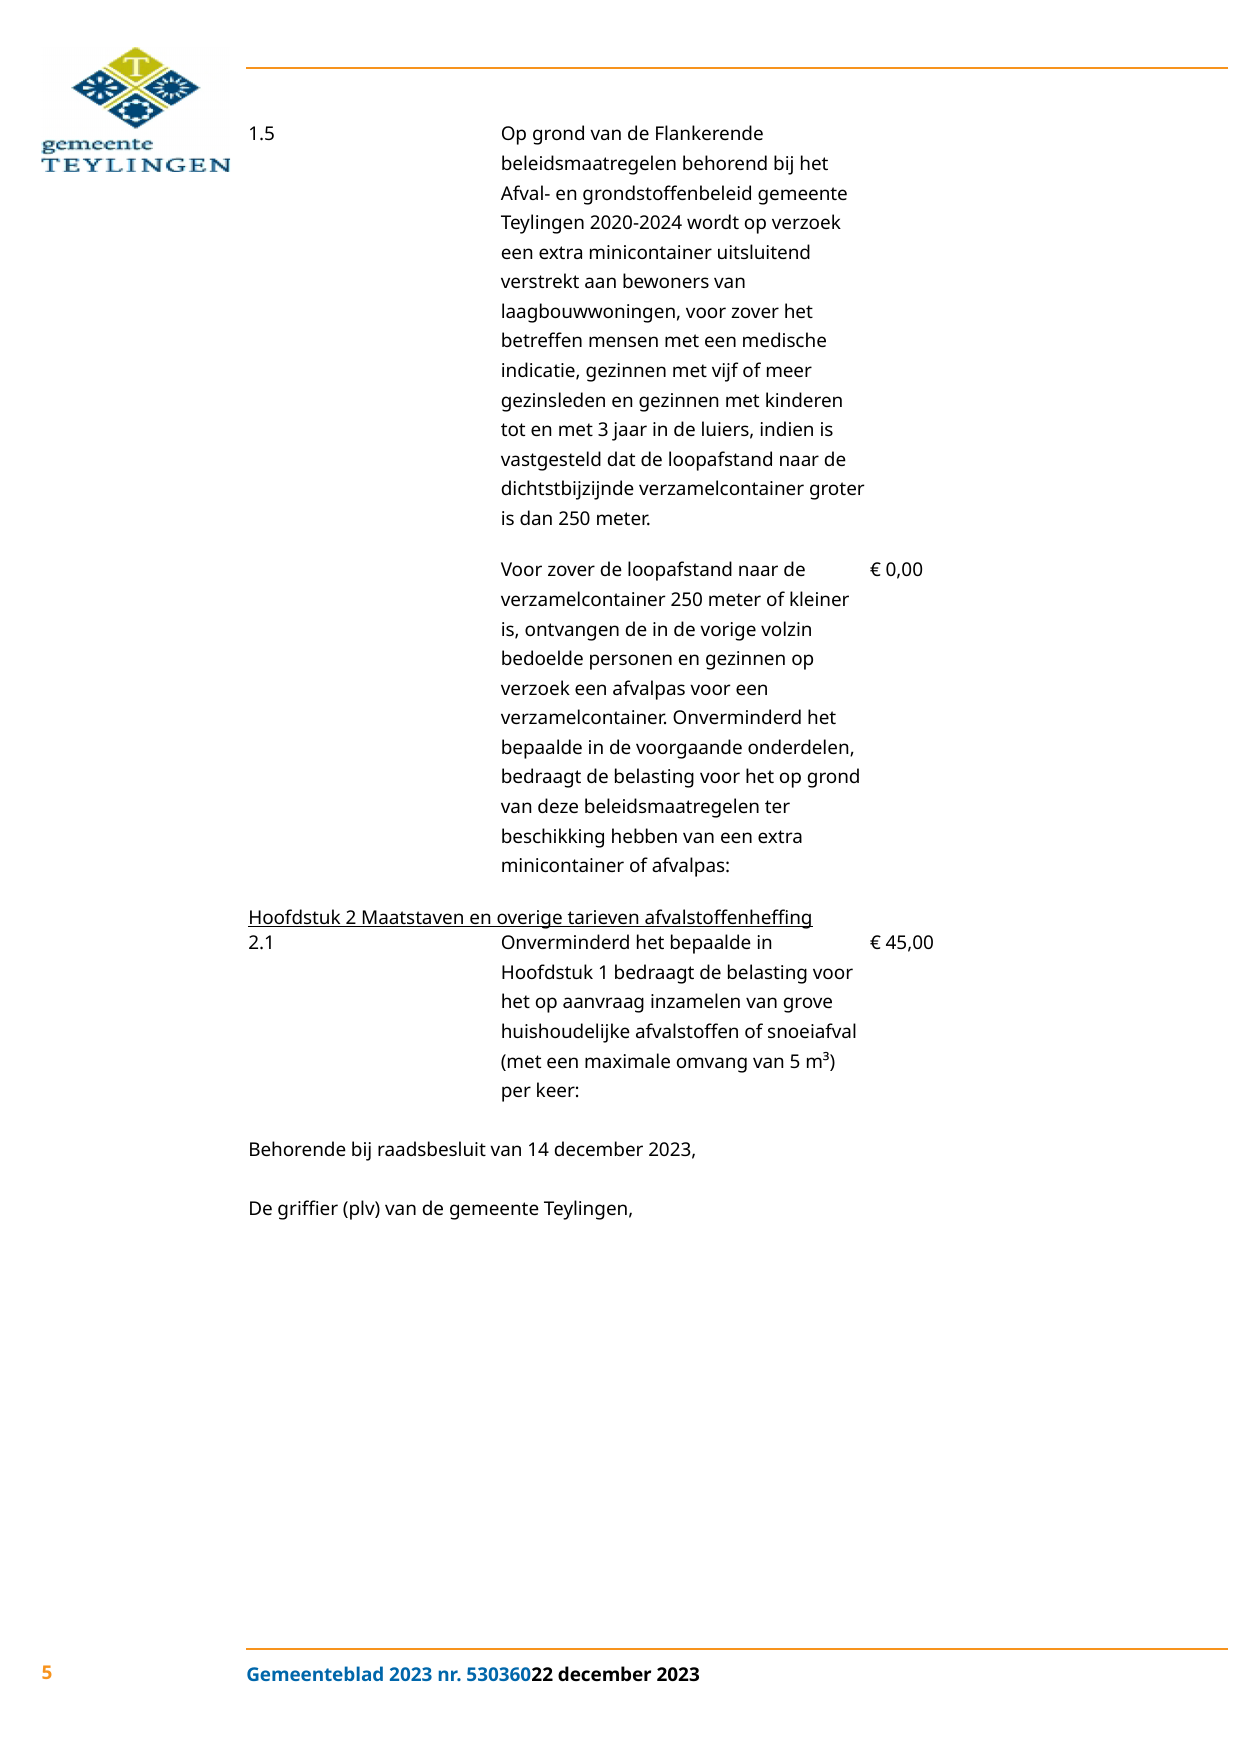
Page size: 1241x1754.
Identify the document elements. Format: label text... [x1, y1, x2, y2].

table_cell Op grond van de Flankerende beleidsmaatregelen behorend bij het Afval- en grondstoffenbeleid gemeente Teylingen 2020-2024 wordt op verzoek een extra minicontainer uitsluitend verstrekt aan bewoners van laagbouwwoningen, voor zover het betreffen mensen met een medische indicatie, gezinnen met vijf of meer gezinsleden en gezinnen met kinderen tot en met 3 jaar in de luiers, indien is vastgesteld dat de loopafstand naar de dichtstbijzijnde verzamelcontainer groter is dan 250 meter. [501, 121, 870, 531]
picture [41, 47, 231, 172]
table_cell € 45,00 [870, 930, 1152, 1103]
table_cell [248, 531, 501, 557]
text De griffier (plv) van de gemeente Teylingen, [248, 1195, 1152, 1221]
text Behorende bij raadsbesluit van 14 december 2023, [248, 1136, 1152, 1162]
table_cell Hoofdstuk 2 Maatstaven en overige tarieven afvalstoffenheffing [248, 904, 1152, 929]
table_cell [870, 878, 1152, 904]
table_cell 2.1 [248, 930, 501, 1103]
table_cell [501, 95, 870, 121]
table_cell Onverminderd het bepaalde in Hoofdstuk 1 bedraagt de belasting voor het op aanvraag inzamelen van grove huishoudelijke afvalstoffen of snoeiafval (met een maximale omvang van 5 m³) per keer: [501, 930, 870, 1103]
table_cell [501, 531, 870, 557]
table_cell Voor zover de loopafstand naar de verzamelcontainer 250 meter of kleiner is, ontvangen de in de vorige volzin bedoelde personen en gezinnen op verzoek een afvalpas voor een verzamelcontainer. Onverminderd het bepaalde in de voorgaande onderdelen, bedraagt de belasting voor het op grond van deze beleidsmaatregelen ter beschikking hebben van een extra minicontainer of afvalpas: [501, 557, 870, 878]
table_cell [870, 121, 1152, 531]
table_cell 1.5 [248, 121, 501, 531]
table_cell [501, 878, 870, 904]
table_cell [248, 95, 501, 121]
table_cell [870, 95, 1152, 121]
table_cell [248, 557, 501, 878]
table_cell [870, 531, 1152, 557]
table_cell € 0,00 [870, 557, 1152, 878]
table_cell [248, 878, 501, 904]
